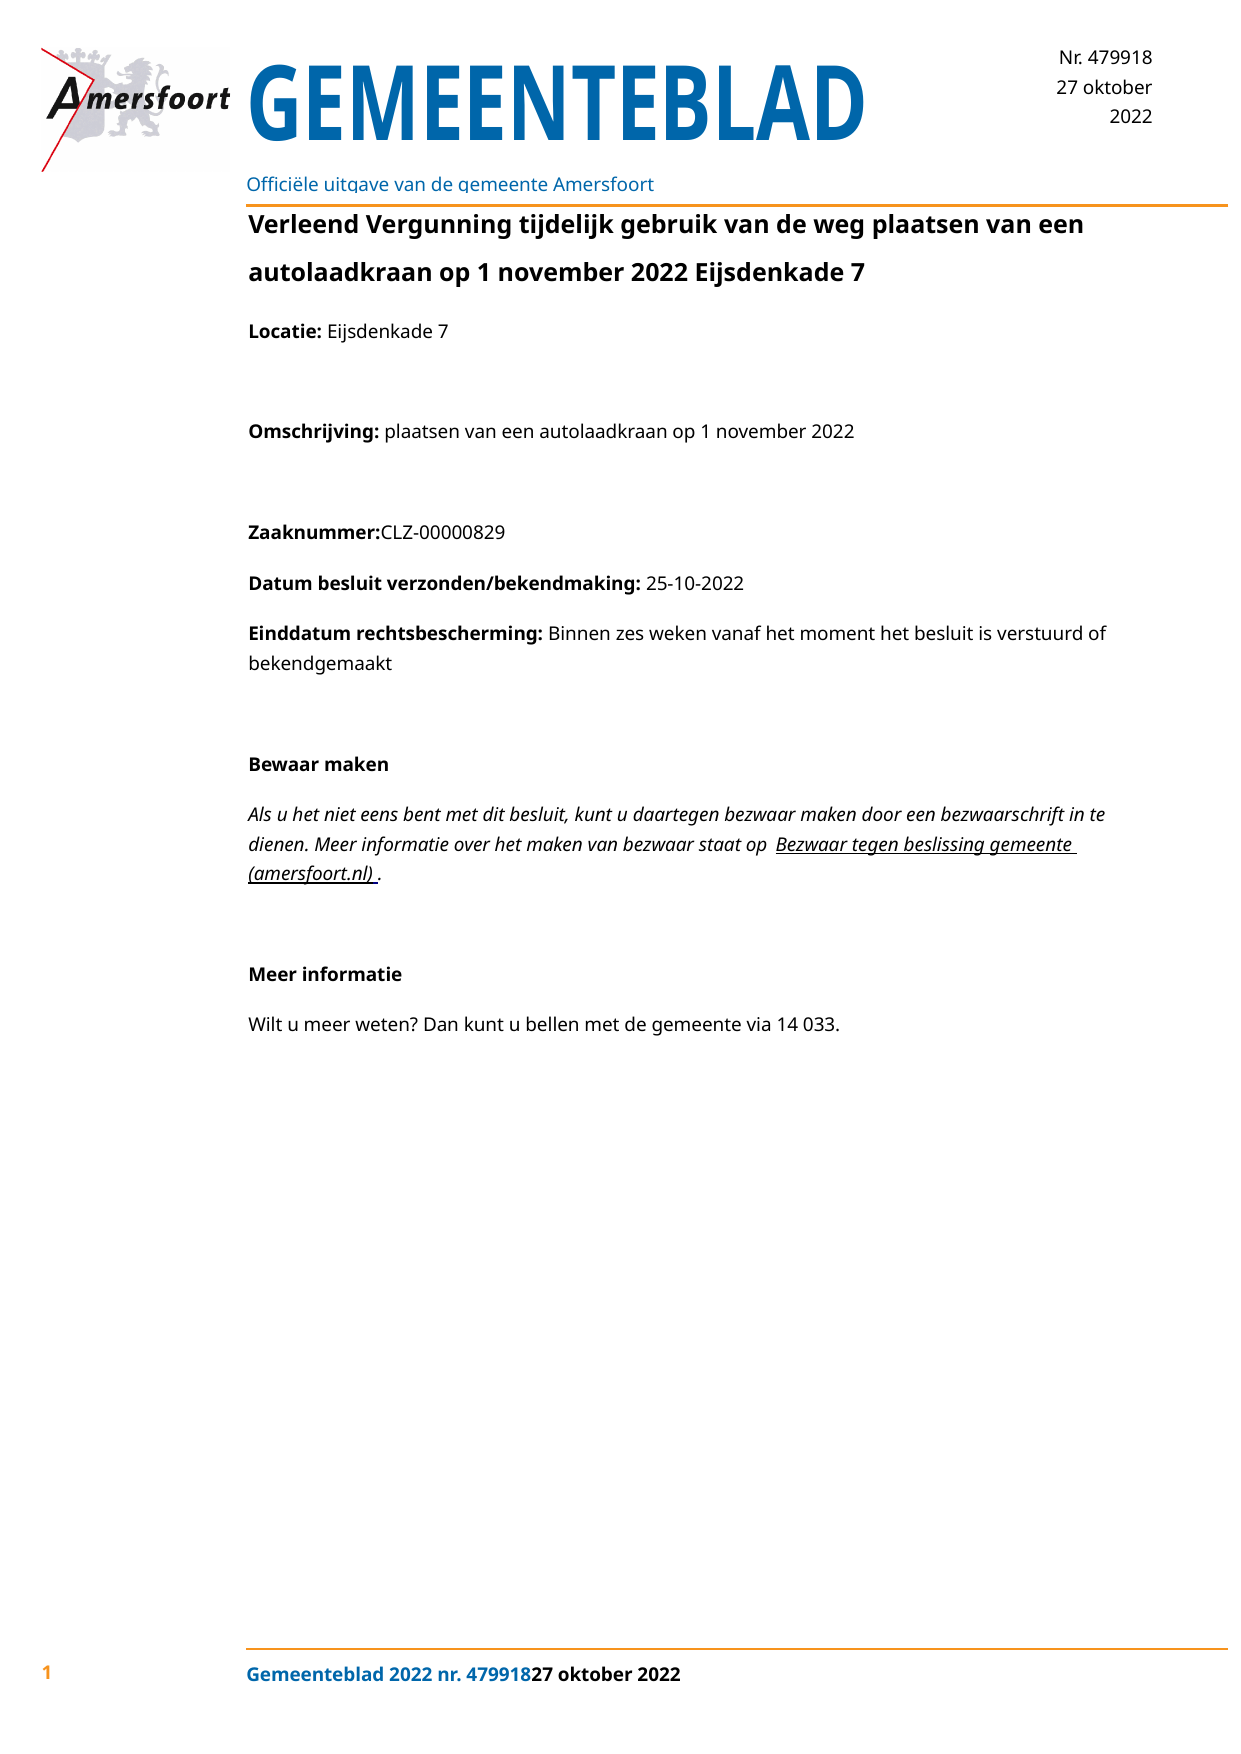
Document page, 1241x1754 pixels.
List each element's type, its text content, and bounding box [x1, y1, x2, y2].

text Wilt u meer weten? Dan kunt u bellen met de gemeente via 14 033. [248, 1012, 1152, 1037]
text Datum besluit verzonden/bekendmaking: 25-10-2022 [248, 570, 1152, 596]
text Meer informatie [248, 961, 1152, 987]
text Zaaknummer:CLZ-00000829 [248, 519, 1152, 545]
picture [41, 47, 231, 172]
text Locatie: Eijsdenkade 7 [248, 318, 1152, 344]
text Als u het niet eens bent met dit besluit, kunt u daartegen bezwaar maken door een bezwaarschrift in te dienen. Meer informatie over het maken van bezwaar staat op Bezwaar tegen beslissing gemeente (amersfoort.nl) . [248, 801, 1152, 886]
text Verleend Vergunning tijdelijk gebruik van de weg plaatsen van een autolaadkraan op 1 november 2022 Eijsdenkade 7 [248, 207, 1152, 288]
text Bewaar maken [248, 751, 1152, 777]
text Omschrijving: plaatsen van een autolaadkraan op 1 november 2022 [248, 419, 1152, 444]
text Einddatum rechtsbescherming: Binnen zes weken vanaf het moment het besluit is verstuurd of bekendgemaakt [248, 620, 1152, 676]
